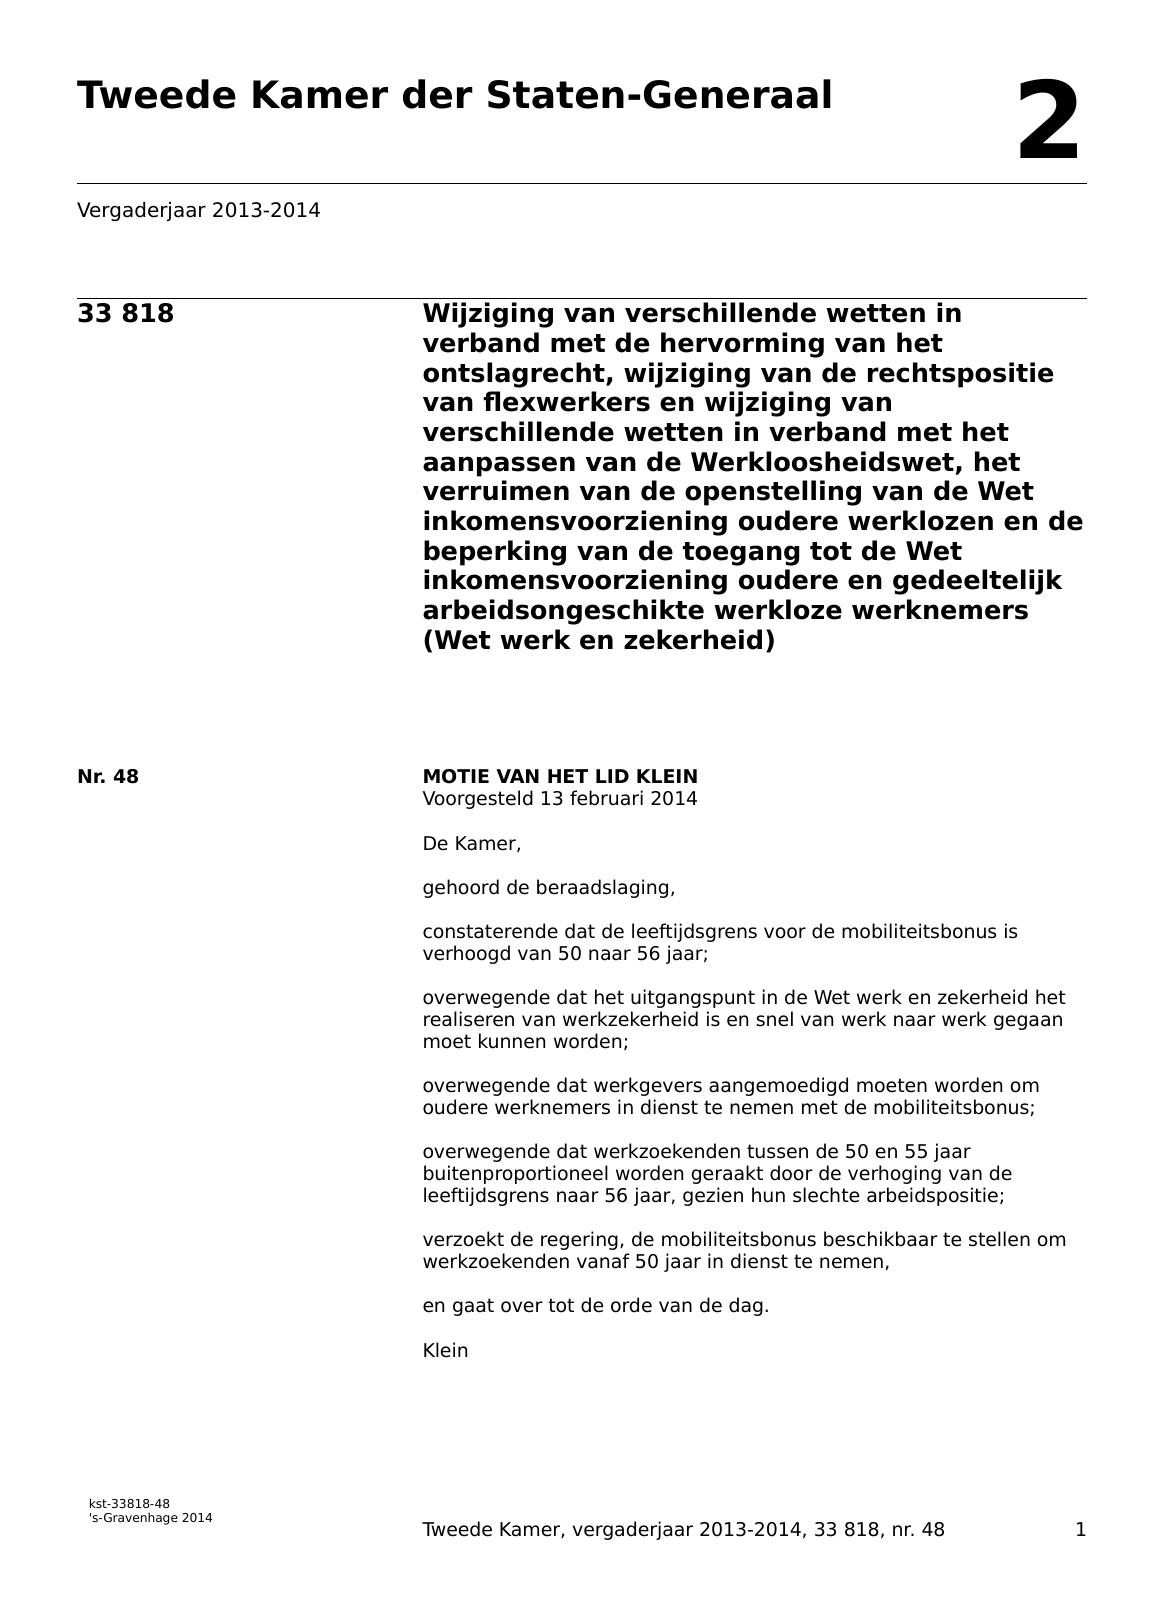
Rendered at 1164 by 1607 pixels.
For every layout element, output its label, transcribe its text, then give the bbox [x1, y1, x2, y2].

text verzoekt de regering, de mobiliteitsbonus beschikbaar te stellen om werkzoekenden vanaf 50 jaar in dienst te nemen, [422, 1229, 1087, 1273]
text overwegende dat werkzoekenden tussen de 50 en 55 jaar buitenproportioneel worden geraakt door de verhoging van de leeftijdsgrens naar 56 jaar, gezien hun slechte arbeidspositie; [422, 1141, 1087, 1207]
subtitle Nr. 48 MOTIE VAN HET LID KLEIN [77, 766, 1087, 788]
text kst-33818-48 [88, 1497, 323, 1511]
table_header 2 [886, 59, 1087, 183]
text gehoord de beraadslaging, [422, 877, 1087, 898]
text Klein [422, 1339, 1087, 1362]
text en gaat over tot de orde van de dag. [422, 1295, 1087, 1317]
text De Kamer, [422, 832, 1087, 854]
text overwegende dat werkgevers aangemoedigd moeten worden om oudere werknemers in dienst te nemen met de mobiliteitsbonus; [422, 1075, 1087, 1119]
text overwegende dat het uitgangspunt in de Wet werk en zekerheid het realiseren van werkzekerheid is en snel van werk naar werk gegaan moet kunnen worden; [422, 987, 1087, 1053]
table_cell Vergaderjaar 2013-2014 [77, 184, 1087, 298]
text Voorgesteld 13 februari 2014 [422, 788, 1087, 810]
table_header Tweede Kamer der Staten-Generaal [77, 59, 886, 183]
subtitle 33 818 Wijziging van verschillende wetten in verband met de hervorming van het ontslagrecht, wijziging van de rechtspositie van flexwerkers en wijziging van verschillende wetten in verband met het aanpassen van de Werkloosheidswet, het verruimen van de openstelling van de Wet inkomensvoorziening oudere werklozen en de beperking van de toegang tot de Wet inkomensvoorziening oudere en gedeeltelijk arbeidsongeschikte werkloze werknemers (Wet werk en zekerheid) [77, 299, 1087, 655]
text 's-Gravenhage 2014 [88, 1511, 323, 1525]
text constaterende dat de leeftijdsgrens voor de mobiliteitsbonus is verhoogd van 50 naar 56 jaar; [422, 921, 1087, 965]
